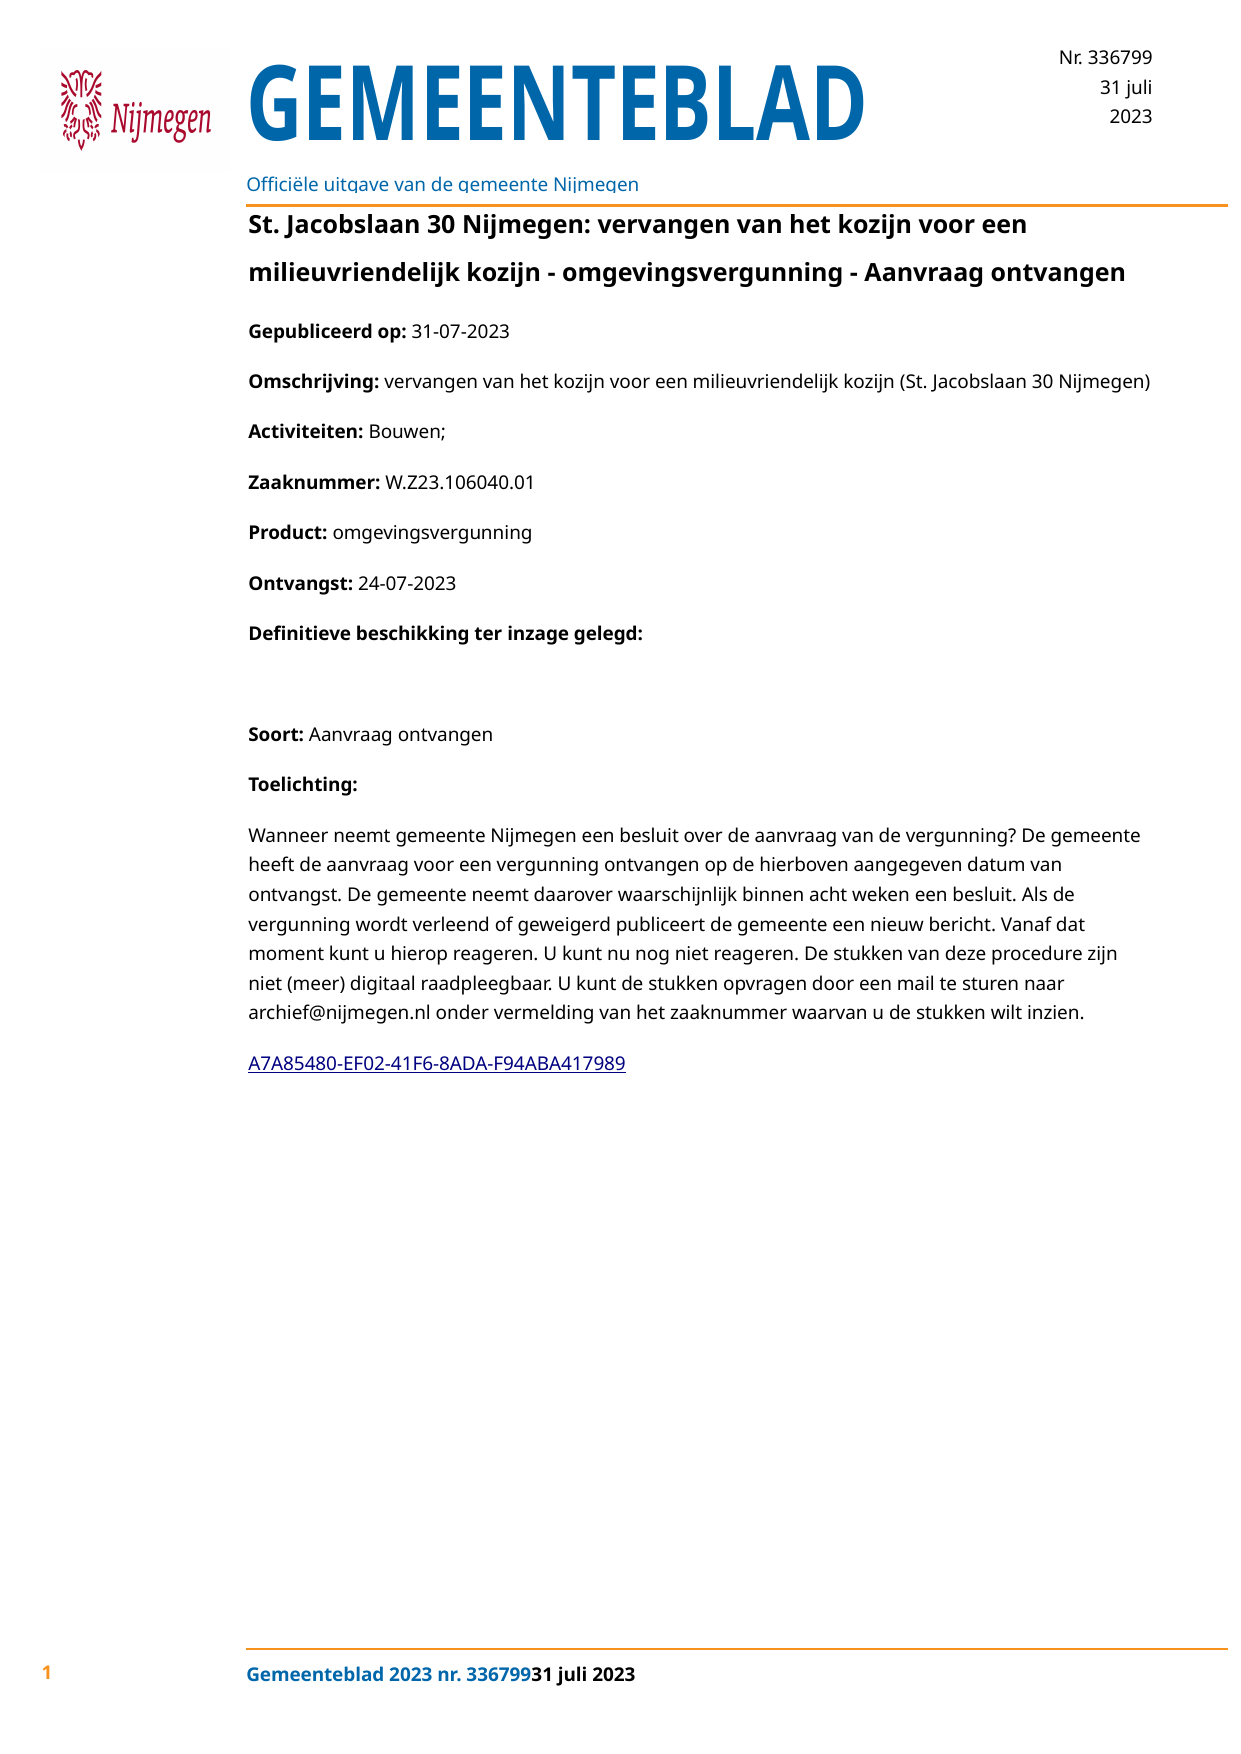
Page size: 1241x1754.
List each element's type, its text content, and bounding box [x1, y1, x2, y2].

text A7A85480-EF02-41F6-8ADA-F94ABA417989 [248, 1050, 1152, 1076]
text Wanneer neemt gemeente Nijmegen een besluit over de aanvraag van de vergunning? De gemeente heeft de aanvraag voor een vergunning ontvangen op de hierboven aangegeven datum van ontvangst. De gemeente neemt daarover waarschijnlijk binnen acht weken een besluit. Als de vergunning wordt verleend of geweigerd publiceert de gemeente een nieuw bericht. Vanaf dat moment kunt u hierop reageren. U kunt nu nog niet reageren. De stukken van deze procedure zijn niet (meer) digitaal raadpleegbaar. U kunt de stukken opvragen door een mail te sturen naar archief@nijmegen.nl onder vermelding van het zaaknummer waarvan u de stukken wilt inzien. [248, 822, 1152, 1025]
text Soort: Aanvraag ontvangen [248, 721, 1152, 747]
text Definitieve beschikking ter inzage gelegd: [248, 620, 1152, 646]
text Ontvangst: 24-07-2023 [248, 570, 1152, 596]
text Toelichting: [248, 772, 1152, 797]
text Gepubliceerd op: 31-07-2023 [248, 318, 1152, 344]
picture [41, 47, 231, 172]
text Activiteiten: Bouwen; [248, 419, 1152, 444]
text Zaaknummer: W.Z23.106040.01 [248, 469, 1152, 495]
text Product: omgevingsvergunning [248, 519, 1152, 545]
text Omschrijving: vervangen van het kozijn voor een milieuvriendelijk kozijn (St. Jacobslaan 30 Nijmegen) [248, 368, 1152, 394]
text St. Jacobslaan 30 Nijmegen: vervangen van het kozijn voor een milieuvriendelijk kozijn - omgevingsvergunning - Aanvraag ontvangen [248, 207, 1152, 288]
